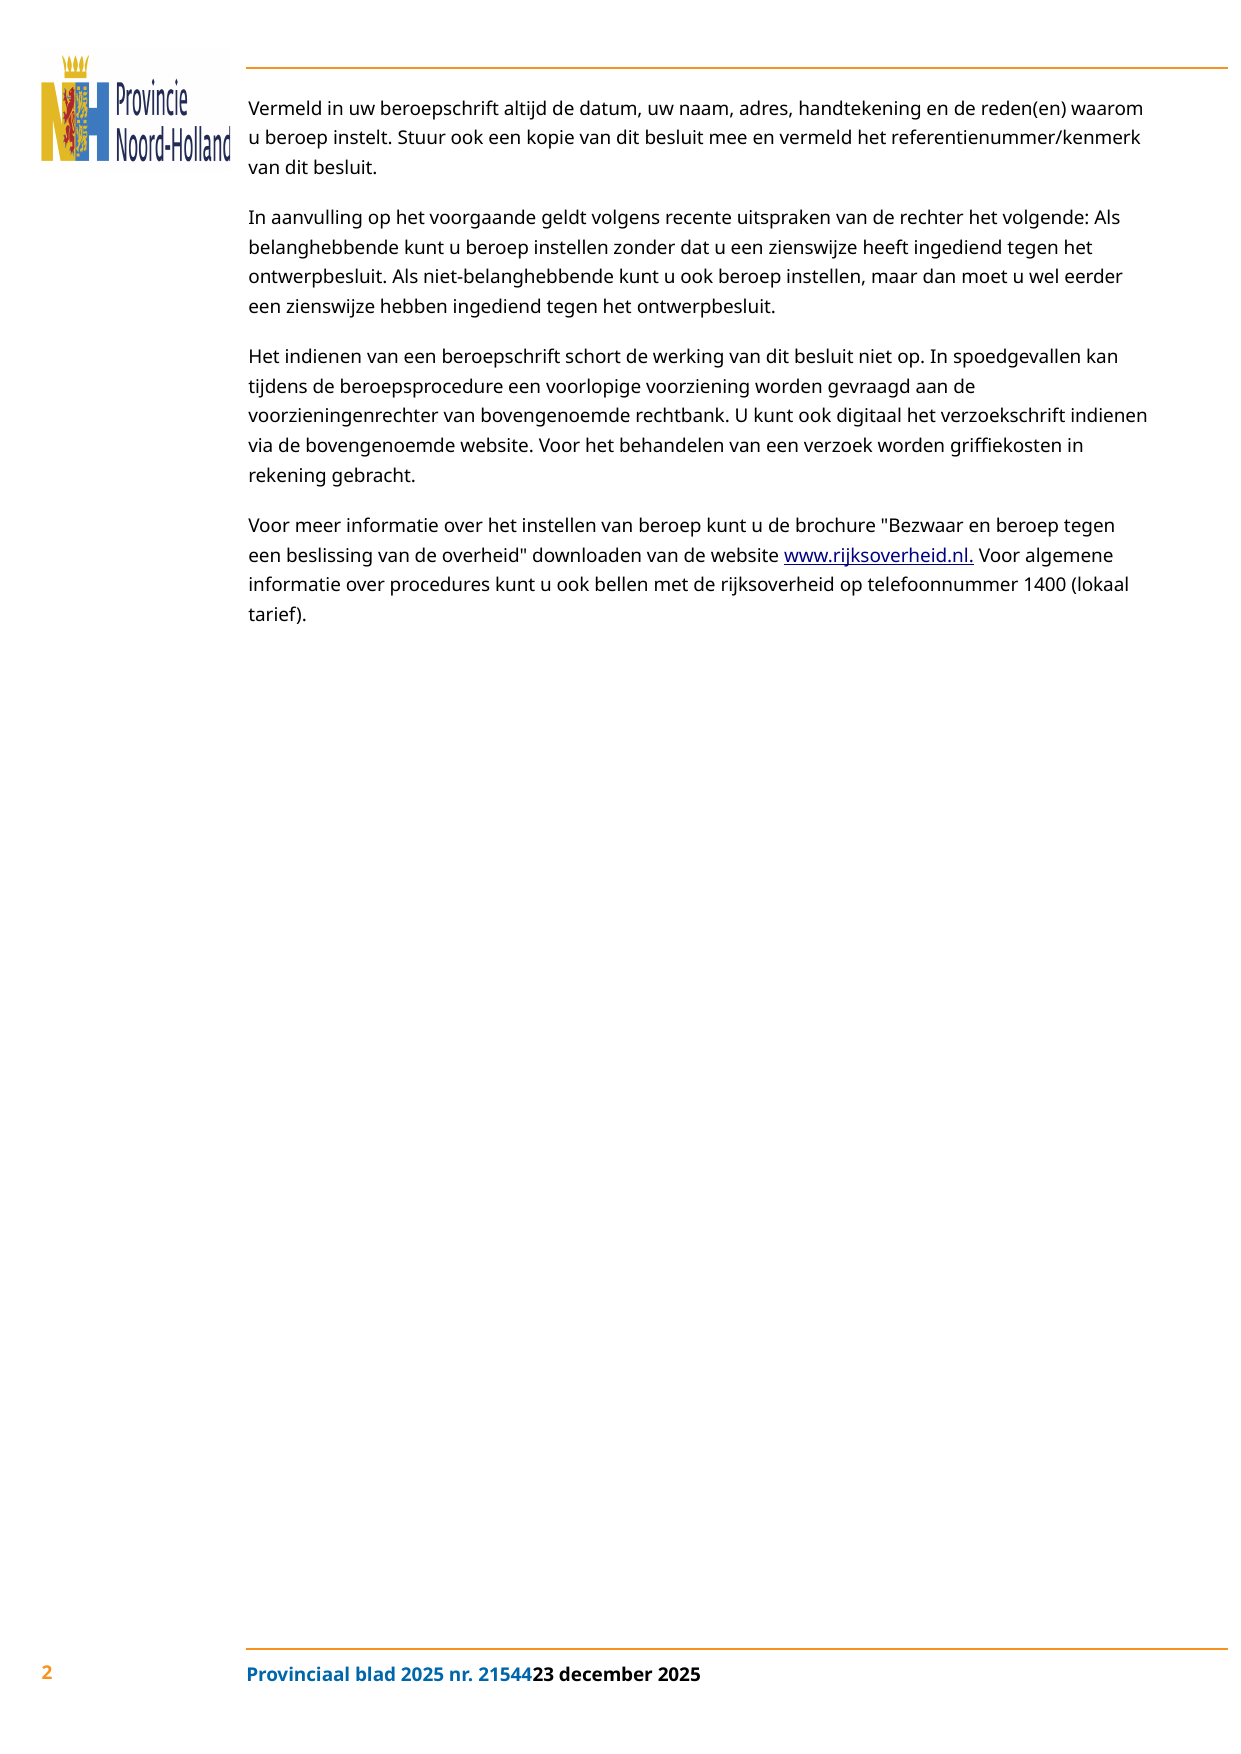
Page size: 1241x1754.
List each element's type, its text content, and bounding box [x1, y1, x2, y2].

picture [41, 47, 231, 172]
text In aanvulling op het voorgaande geldt volgens recente uitspraken van de rechter het volgende: Als belanghebbende kunt u beroep instellen zonder dat u een zienswijze heeft ingediend tegen het ontwerpbesluit. Als niet-belanghebbende kunt u ook beroep instellen, maar dan moet u wel eerder een zienswijze hebben ingediend tegen het ontwerpbesluit. [248, 204, 1152, 319]
text Voor meer informatie over het instellen van beroep kunt u de brochure "Bezwaar en beroep tegen een beslissing van de overheid" downloaden van de website www.rijksoverheid.nl. Voor algemene informatie over procedures kunt u ook bellen met de rijksoverheid op telefoonnummer 1400 (lokaal tarief). [248, 512, 1152, 627]
text Het indienen van een beroepschrift schort de werking van dit besluit niet op. In spoedgevallen kan tijdens de beroepsprocedure een voorlopige voorziening worden gevraagd aan de voorzieningenrechter van bovengenoemde rechtbank. U kunt ook digitaal het verzoekschrift indienen via de bovengenoemde website. Voor het behandelen van een verzoek worden griffiekosten in rekening gebracht. [248, 343, 1152, 488]
text Vermeld in uw beroepschrift altijd de datum, uw naam, adres, handtekening en de reden(en) waarom u beroep instelt. Stuur ook een kopie van dit besluit mee en vermeld het referentienummer/kenmerk van dit besluit. [248, 95, 1152, 180]
